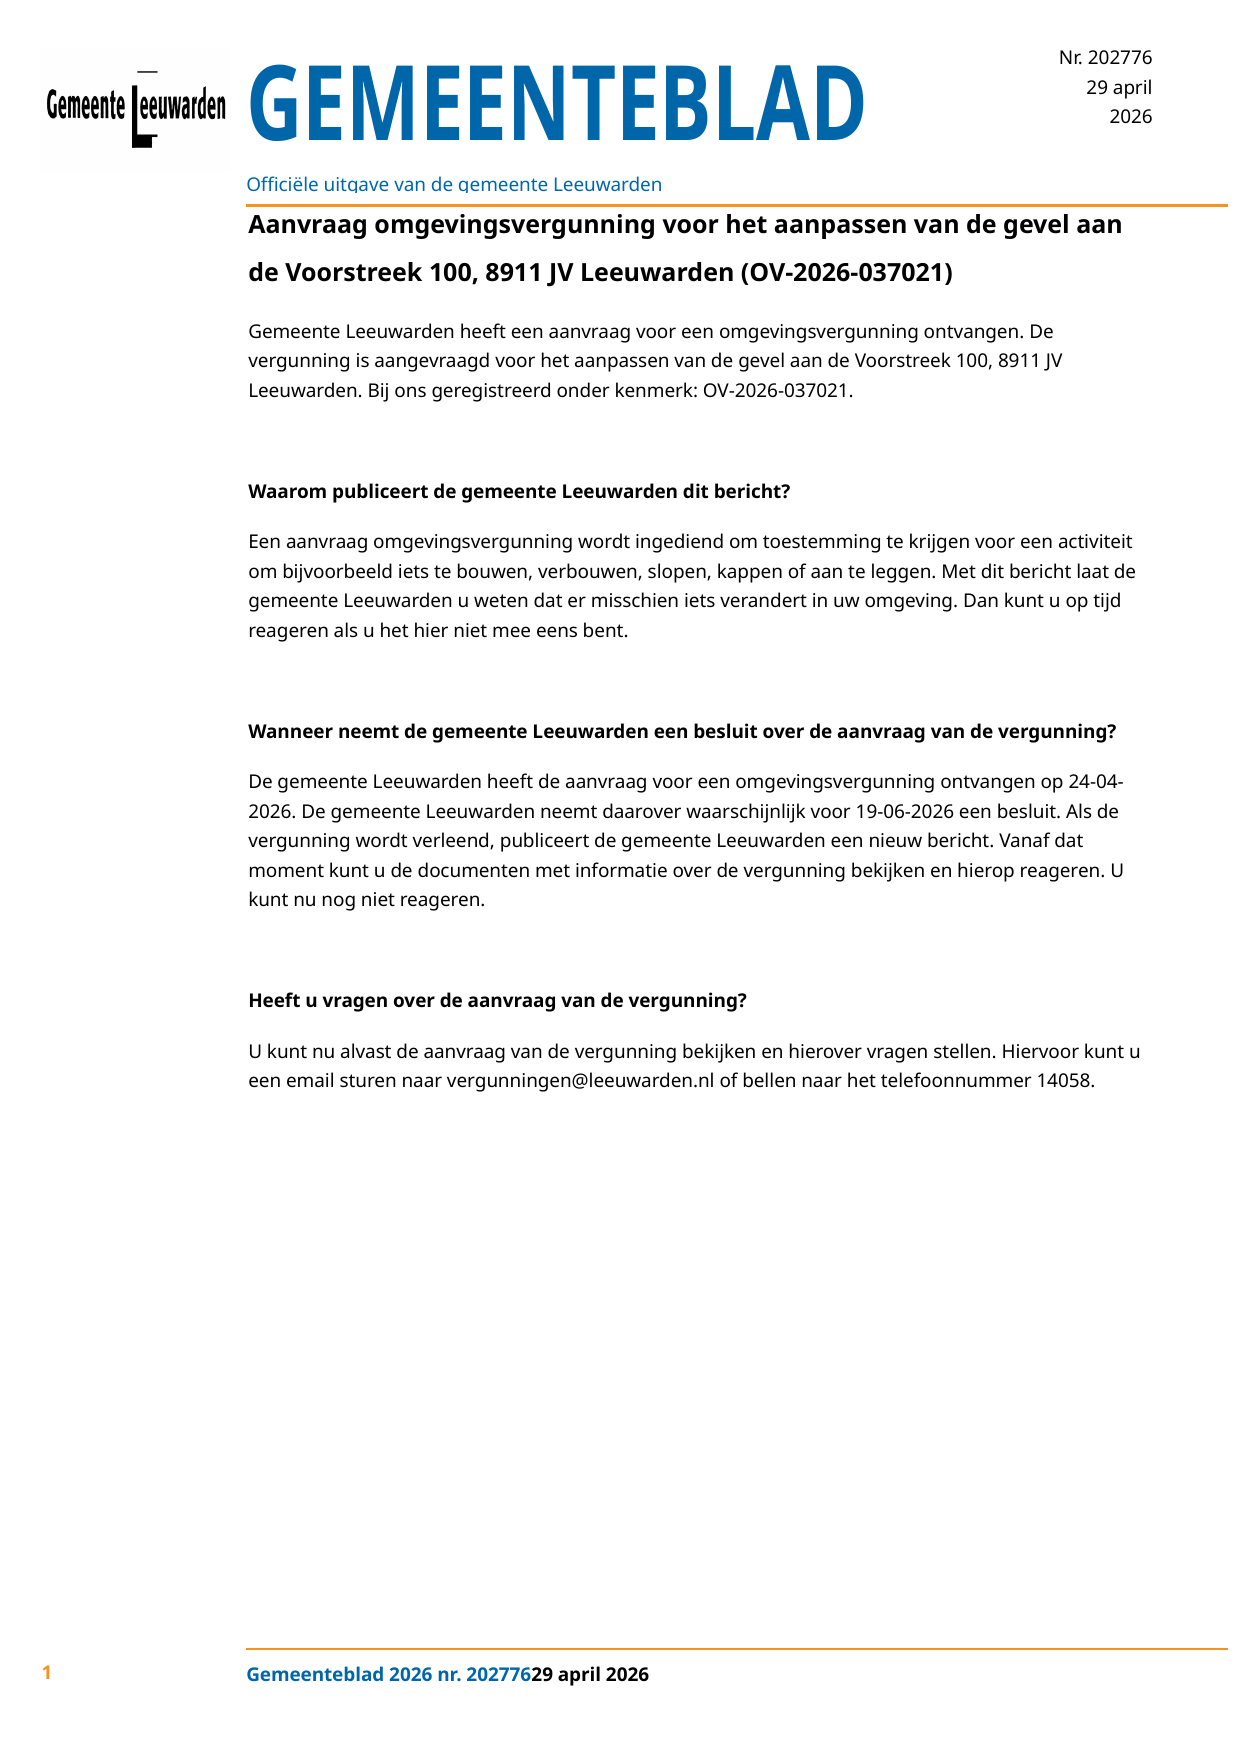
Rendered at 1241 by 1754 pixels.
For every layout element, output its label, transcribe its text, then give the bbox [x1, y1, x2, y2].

text Aanvraag omgevingsvergunning voor het aanpassen van de gevel aan de Voorstreek 100, 8911 JV Leeuwarden (OV-2026-037021) [248, 207, 1152, 288]
text Wanneer neemt de gemeente Leeuwarden een besluit over de aanvraag van de vergunning? [248, 718, 1152, 744]
text U kunt nu alvast de aanvraag van de vergunning bekijken en hierover vragen stellen. Hiervoor kunt u een email sturen naar vergunningen@leeuwarden.nl of bellen naar het telefoonnummer 14058. [248, 1038, 1152, 1093]
text Heeft u vragen over de aanvraag van de vergunning? [248, 987, 1152, 1013]
text De gemeente Leeuwarden heeft de aanvraag voor een omgevingsvergunning ontvangen op 24-04-2026. De gemeente Leeuwarden neemt daarover waarschijnlijk voor 19-06-2026 een besluit. Als de vergunning wordt verleend, publiceert de gemeente Leeuwarden een nieuw bericht. Vanaf dat moment kunt u de documenten met informatie over de vergunning bekijken en hierop reageren. U kunt nu nog niet reageren. [248, 768, 1152, 912]
text Waarom publiceert de gemeente Leeuwarden dit bericht? [248, 478, 1152, 504]
picture [41, 47, 231, 172]
text Een aanvraag omgevingsvergunning wordt ingediend om toestemming te krijgen voor een activiteit om bijvoorbeeld iets te bouwen, verbouwen, slopen, kappen of aan te leggen. Met dit bericht laat de gemeente Leeuwarden u weten dat er misschien iets verandert in uw omgeving. Dan kunt u op tijd reageren als u het hier niet mee eens bent. [248, 528, 1152, 643]
text Gemeente Leeuwarden heeft een aanvraag voor een omgevingsvergunning ontvangen. De vergunning is aangevraagd voor het aanpassen van de gevel aan de Voorstreek 100, 8911 JV Leeuwarden. Bij ons geregistreerd onder kenmerk: OV-2026-037021. [248, 318, 1152, 403]
